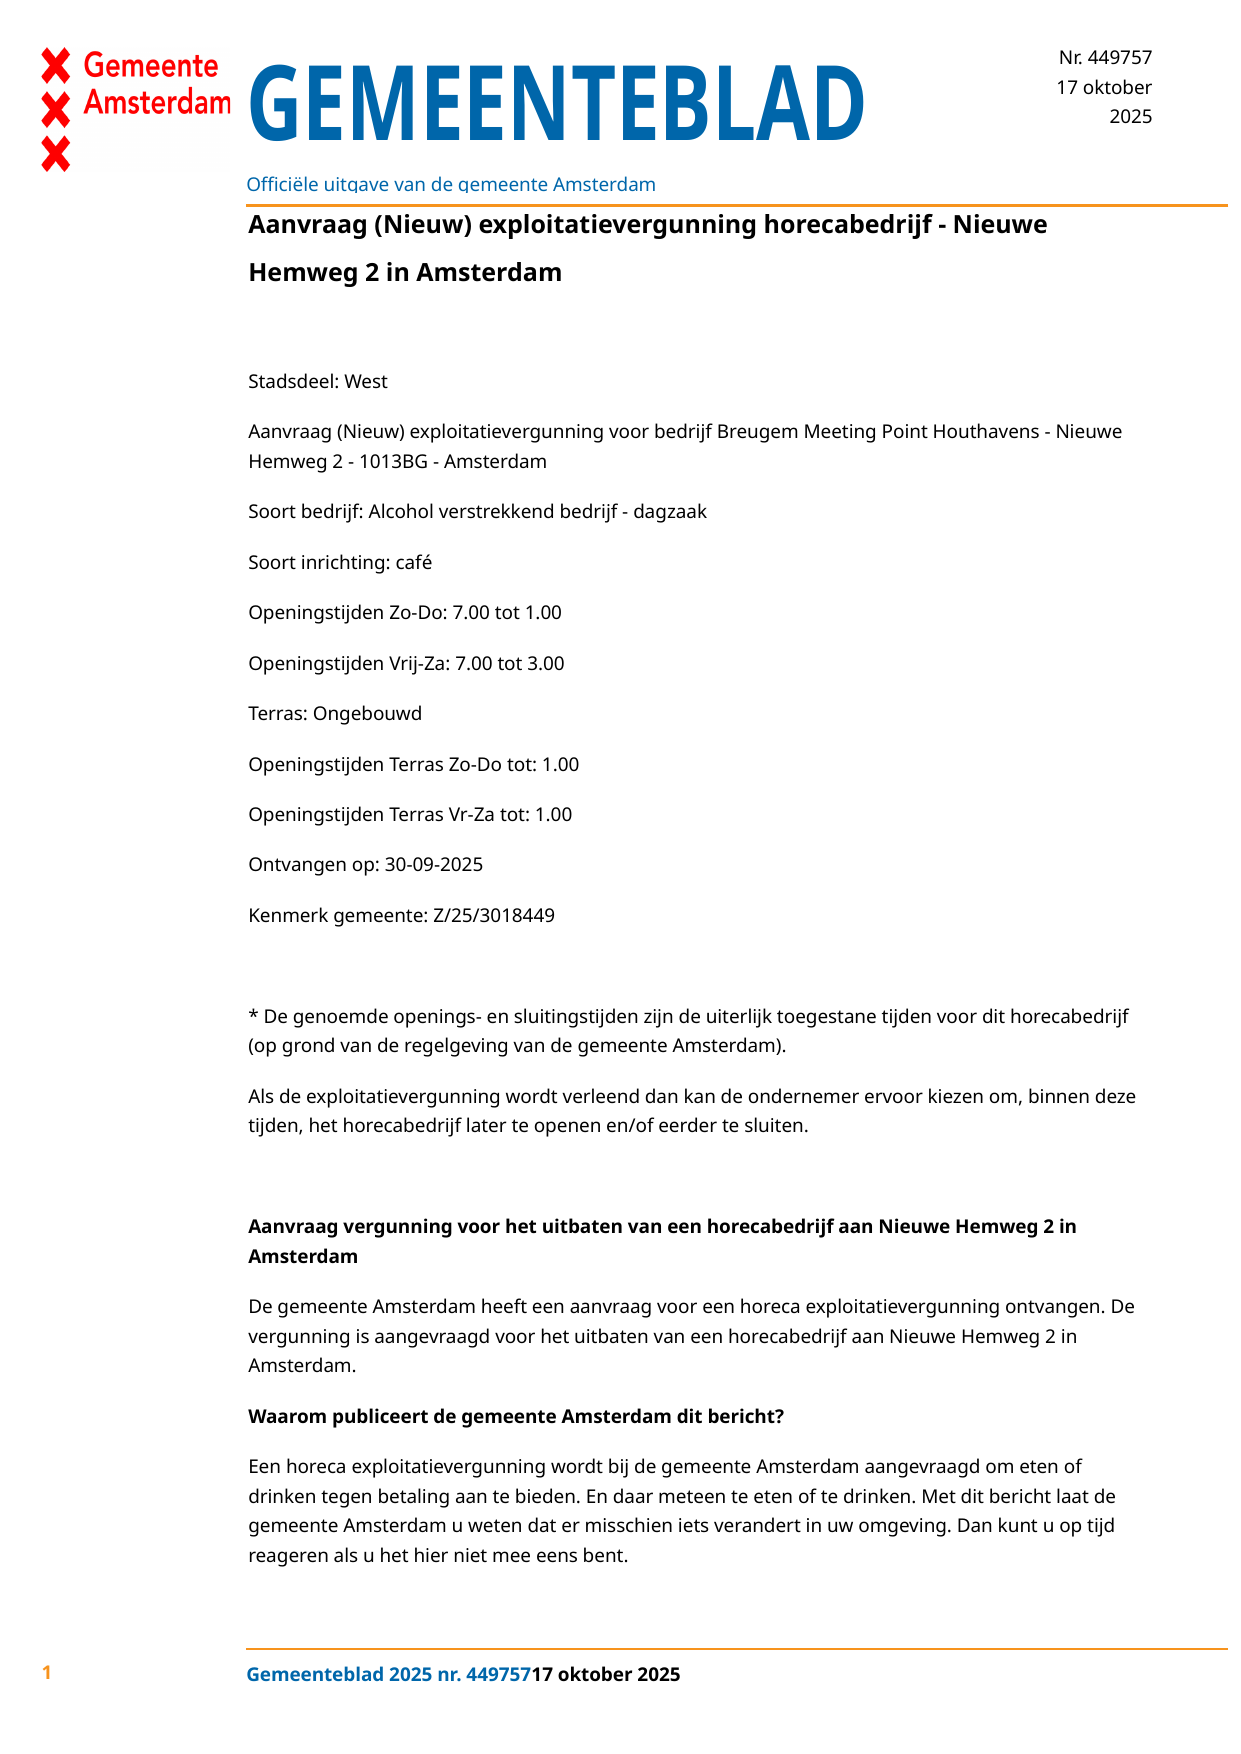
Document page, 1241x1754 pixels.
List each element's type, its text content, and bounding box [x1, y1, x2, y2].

text Openingstijden Zo-Do: 7.00 tot 1.00 [248, 599, 1152, 625]
text Aanvraag vergunning voor het uitbaten van een horecabedrijf aan Nieuwe Hemweg 2 in Amsterdam [248, 1213, 1152, 1269]
text Soort inrichting: café [248, 549, 1152, 575]
text Kenmerk gemeente: Z/25/3018449 [248, 902, 1152, 928]
text Soort bedrijf: Alcohol verstrekkend bedrijf - dagzaak [248, 499, 1152, 524]
text Openingstijden Vrij-Za: 7.00 tot 3.00 [248, 650, 1152, 676]
text De gemeente Amsterdam heeft een aanvraag voor een horeca exploitatievergunning ontvangen. De vergunning is aangevraagd voor het uitbaten van een horecabedrijf aan Nieuwe Hemweg 2 in Amsterdam. [248, 1293, 1152, 1378]
text Ontvangen op: 30-09-2025 [248, 852, 1152, 877]
text * De genoemde openings- en sluitingstijden zijn de uiterlijk toegestane tijden voor dit horecabedrijf (op grond van de regelgeving van de gemeente Amsterdam). [248, 1003, 1152, 1058]
text Als de exploitatievergunning wordt verleend dan kan de ondernemer ervoor kiezen om, binnen deze tijden, het horecabedrijf later te openen en/of eerder te sluiten. [248, 1083, 1152, 1138]
picture [41, 47, 231, 172]
text Terras: Ongebouwd [248, 700, 1152, 726]
text Waarom publiceert de gemeente Amsterdam dit bericht? [248, 1403, 1152, 1429]
text Openingstijden Terras Zo-Do tot: 1.00 [248, 751, 1152, 777]
text Openingstijden Terras Vr-Za tot: 1.00 [248, 801, 1152, 827]
text Stadsdeel: West [248, 368, 1152, 394]
text Aanvraag (Nieuw) exploitatievergunning voor bedrijf Breugem Meeting Point Houthavens - Nieuwe Hemweg 2 - 1013BG - Amsterdam [248, 419, 1152, 474]
text Aanvraag (Nieuw) exploitatievergunning horecabedrijf - Nieuwe Hemweg 2 in Amsterdam [248, 207, 1152, 288]
text Een horeca exploitatievergunning wordt bij de gemeente Amsterdam aangevraagd om eten of drinken tegen betaling aan te bieden. En daar meteen te eten of te drinken. Met dit bericht laat de gemeente Amsterdam u weten dat er misschien iets verandert in uw omgeving. Dan kunt u op tijd reageren als u het hier niet mee eens bent. [248, 1453, 1152, 1568]
